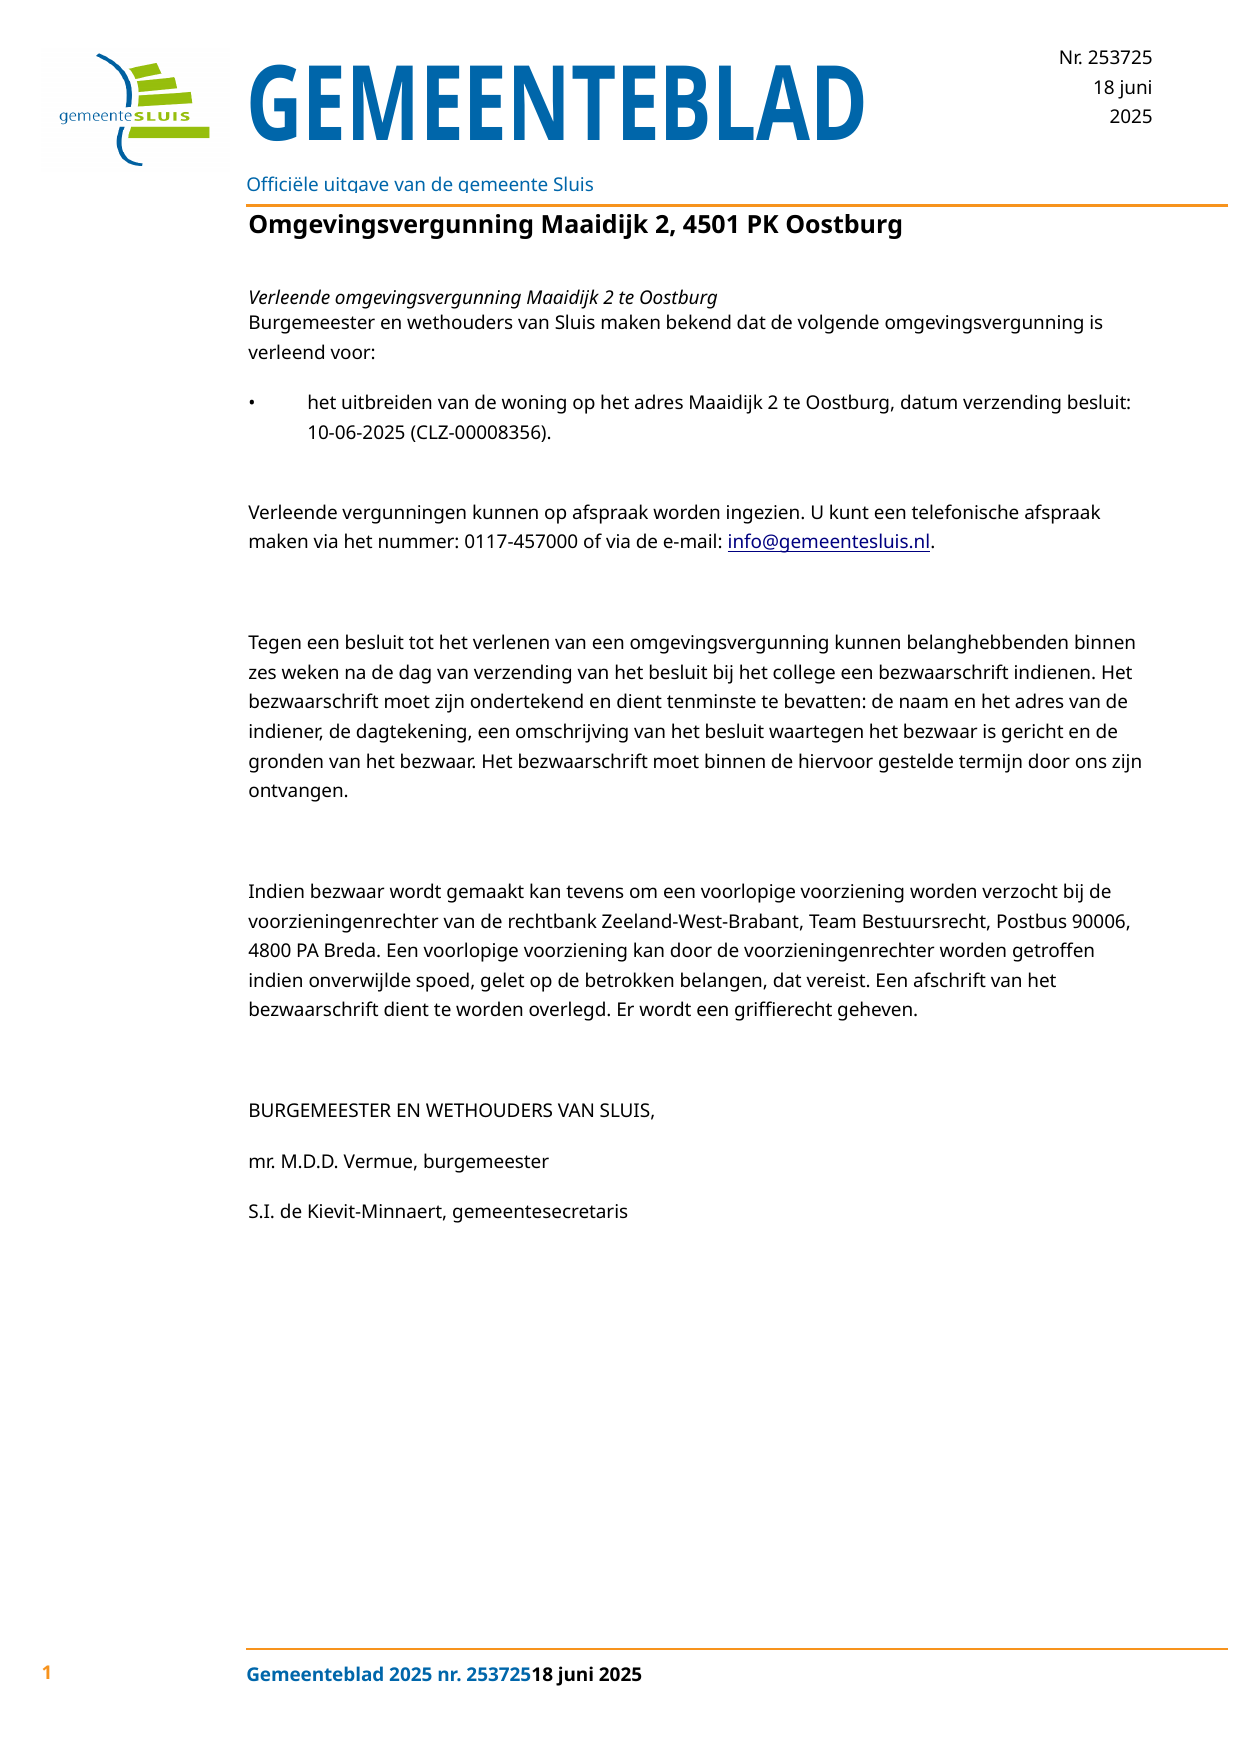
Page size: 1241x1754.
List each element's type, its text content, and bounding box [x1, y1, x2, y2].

text Indien bezwaar wordt gemaakt kan tevens om een voorlopige voorziening worden verzocht bij de voorzieningenrechter van de rechtbank Zeeland-West-Brabant, Team Bestuursrecht, Postbus 90006, 4800 PA Breda. Een voorlopige voorziening kan door de voorzieningenrechter worden getroffen indien onverwijlde spoed, gelet op de betrokken belangen, dat vereist. Een afschrift van het bezwaarschrift dient te worden overlegd. Er wordt een griffierecht geheven. [248, 878, 1152, 1022]
text S.I. de Kievit-Minnaert, gemeentesecretaris [248, 1198, 1152, 1224]
text mr. M.D.D. Vermue, burgemeester [248, 1148, 1152, 1174]
text Verleende vergunningen kunnen op afspraak worden ingezien. U kunt een telefonische afspraak maken via het nummer: 0117-457000 of via de e-mail: info@gemeentesluis.nl. [248, 499, 1152, 554]
text BURGEMEESTER EN WETHOUDERS VAN SLUIS, [248, 1097, 1152, 1123]
picture [41, 47, 231, 172]
text Omgevingsvergunning Maaidijk 2, 4501 PK Oostburg [248, 207, 1152, 241]
text Verleende omgevingsvergunning Maaidijk 2 te Oostburg [248, 284, 1152, 309]
text Burgemeester en wethouders van Sluis maken bekend dat de volgende omgevingsvergunning is verleend voor: [248, 309, 1152, 365]
list het uitbreiden van de woning op het adres Maaidijk 2 te Oostburg, datum verzending besluit: 10-06-2025 (CLZ-00008356). [248, 389, 1152, 445]
text Tegen een besluit tot het verlenen van een omgevingsvergunning kunnen belanghebbenden binnen zes weken na de dag van verzending van het besluit bij het college een bezwaarschrift indienen. Het bezwaarschrift moet zijn ondertekend en dient tenminste te bevatten: de naam en het adres van de indiener, de dagtekening, een omschrijving van het besluit waartegen het bezwaar is gericht en de gronden van het bezwaar. Het bezwaarschrift moet binnen de hiervoor gestelde termijn door ons zijn ontvangen. [248, 629, 1152, 803]
